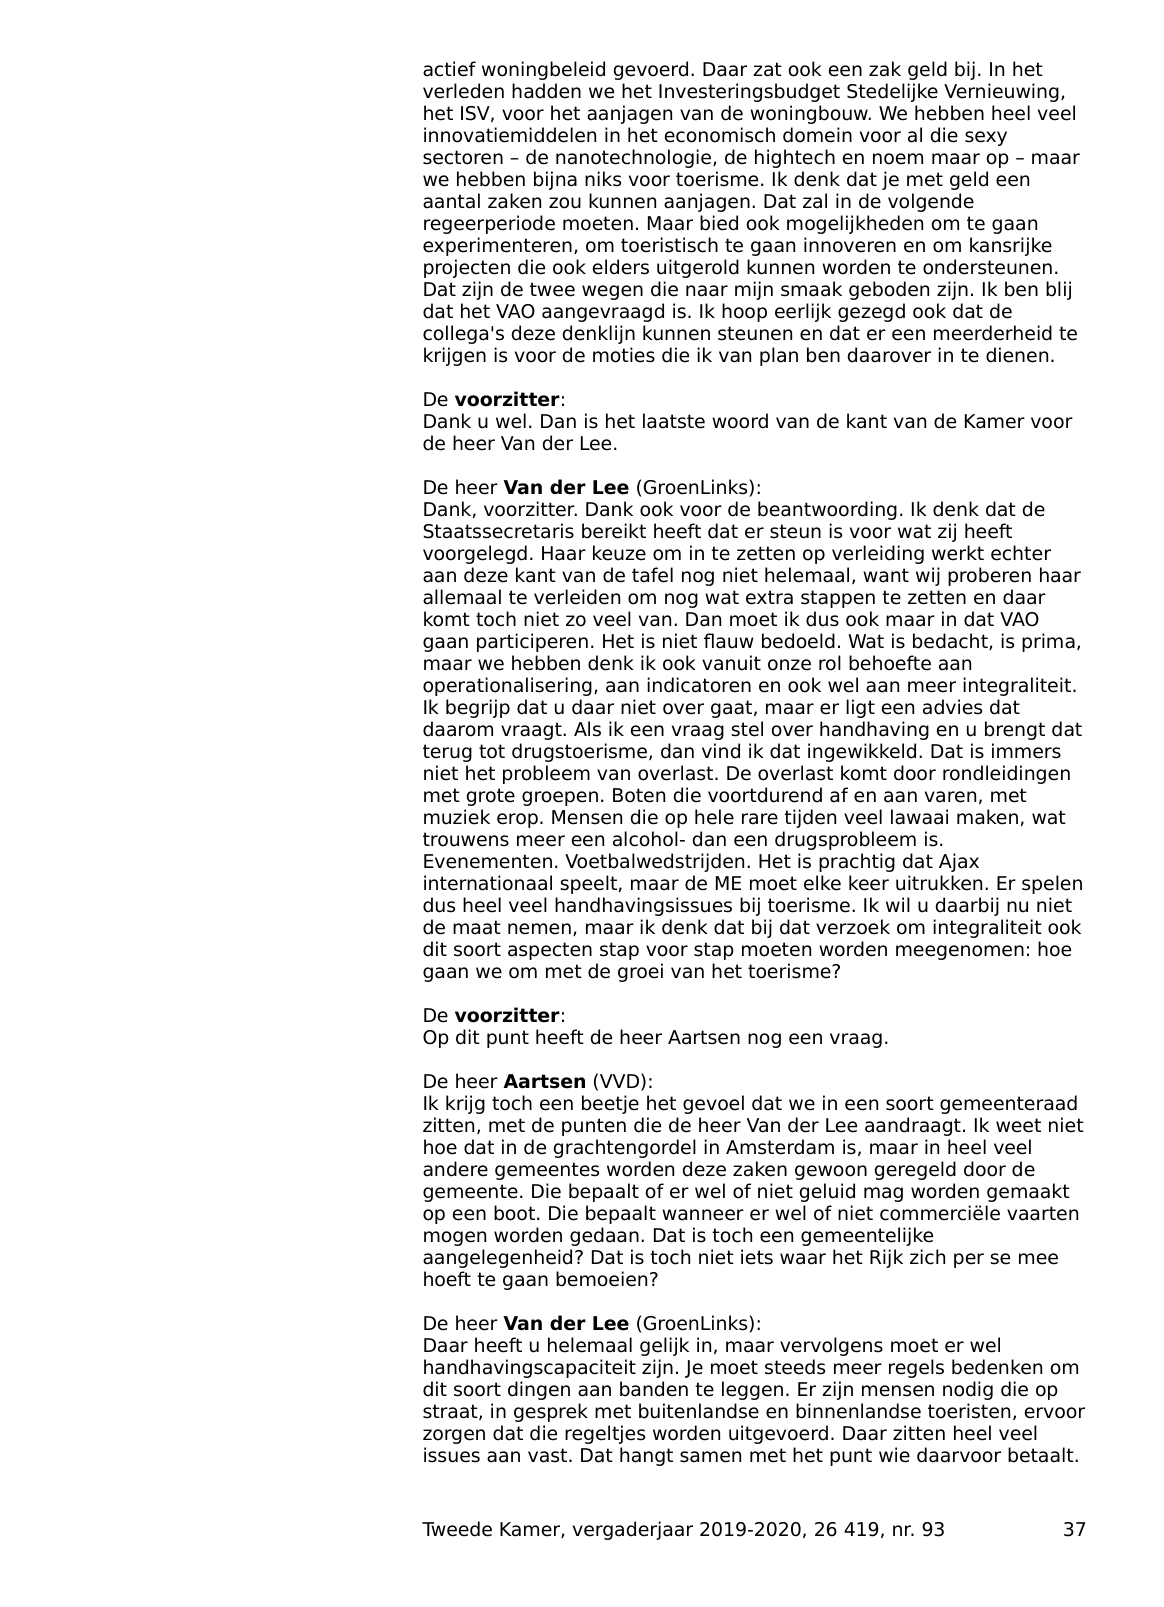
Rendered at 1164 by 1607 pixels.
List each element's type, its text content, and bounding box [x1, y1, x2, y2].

text Dank, voorzitter. Dank ook voor de beantwoording. Ik denk dat de Staatssecretaris bereikt heeft dat er steun is voor wat zij heeft voorgelegd. Haar keuze om in te zetten op verleiding werkt echter aan deze kant van de tafel nog niet helemaal, want wij proberen haar allemaal te verleiden om nog wat extra stappen te zetten en daar komt toch niet zo veel van. Dan moet ik dus ook maar in dat VAO gaan participeren. Het is niet flauw bedoeld. Wat is bedacht, is prima, maar we hebben denk ik ook vanuit onze rol behoefte aan operationalisering, aan indicatoren en ook wel aan meer integraliteit. Ik begrijp dat u daar niet over gaat, maar er ligt een advies dat daarom vraagt. Als ik een vraag stel over handhaving en u brengt dat terug tot drugstoerisme, dan vind ik dat ingewikkeld. Dat is immers niet het probleem van overlast. De overlast komt door rondleidingen met grote groepen. Boten die voortdurend af en aan varen, met muziek erop. Mensen die op hele rare tijden veel lawaai maken, wat trouwens meer een alcohol- dan een drugsprobleem is. Evenementen. Voetbalwedstrijden. Het is prachtig dat Ajax internationaal speelt, maar de ME moet elke keer uitrukken. Er spelen dus heel veel handhavingsissues bij toerisme. Ik wil u daarbij nu niet de maat nemen, maar ik denk dat bij dat verzoek om integraliteit ook dit soort aspecten stap voor stap moeten worden meegenomen: hoe gaan we om met de groei van het toerisme? [422, 499, 1087, 983]
text Ik krijg toch een beetje het gevoel dat we in een soort gemeenteraad zitten, met de punten die de heer Van der Lee aandraagt. Ik weet niet hoe dat in de grachtengordel in Amsterdam is, maar in heel veel andere gemeentes worden deze zaken gewoon geregeld door de gemeente. Die bepaalt of er wel of niet geluid mag worden gemaakt op een boot. Die bepaalt wanneer er wel of niet commerciële vaarten mogen worden gedaan. Dat is toch een gemeentelijke aangelegenheid? Dat is toch niet iets waar het Rijk zich per se mee hoeft te gaan bemoeien? [422, 1093, 1087, 1291]
text Daar heeft u helemaal gelijk in, maar vervolgens moet er wel handhavingscapaciteit zijn. Je moet steeds meer regels bedenken om dit soort dingen aan banden te leggen. Er zijn mensen nodig die op straat, in gesprek met buitenlandse en binnenlandse toeristen, ervoor zorgen dat die regeltjes worden uitgevoerd. Daar zitten heel veel issues aan vast. Dat hangt samen met het punt wie daarvoor betaalt. [422, 1335, 1087, 1467]
text Op dit punt heeft de heer Aartsen nog een vraag. [422, 1027, 1087, 1049]
text De voorzitter: [422, 1005, 1087, 1027]
text De voorzitter: [422, 389, 1087, 411]
text De heer Van der Lee (GroenLinks): [422, 1313, 1087, 1335]
text De heer Aartsen (VVD): [422, 1071, 1087, 1093]
text Dank u wel. Dan is het laatste woord van de kant van de Kamer voor de heer Van der Lee. [422, 411, 1087, 455]
text De heer Van der Lee (GroenLinks): [422, 477, 1087, 499]
text actief woningbeleid gevoerd. Daar zat ook een zak geld bij. In het verleden hadden we het Investeringsbudget Stedelijke Vernieuwing, het ISV, voor het aanjagen van de woningbouw. We hebben heel veel innovatiemiddelen in het economisch domein voor al die sexy sectoren – de nanotechnologie, de hightech en noem maar op – maar we hebben bijna niks voor toerisme. Ik denk dat je met geld een aantal zaken zou kunnen aanjagen. Dat zal in de volgende regeerperiode moeten. Maar bied ook mogelijkheden om te gaan experimenteren, om toeristisch te gaan innoveren en om kansrijke projecten die ook elders uitgerold kunnen worden te ondersteunen. Dat zijn de twee wegen die naar mijn smaak geboden zijn. Ik ben blij dat het VAO aangevraagd is. Ik hoop eerlijk gezegd ook dat de collega's deze denklijn kunnen steunen en dat er een meerderheid te krijgen is voor de moties die ik van plan ben daarover in te dienen. [422, 59, 1087, 367]
